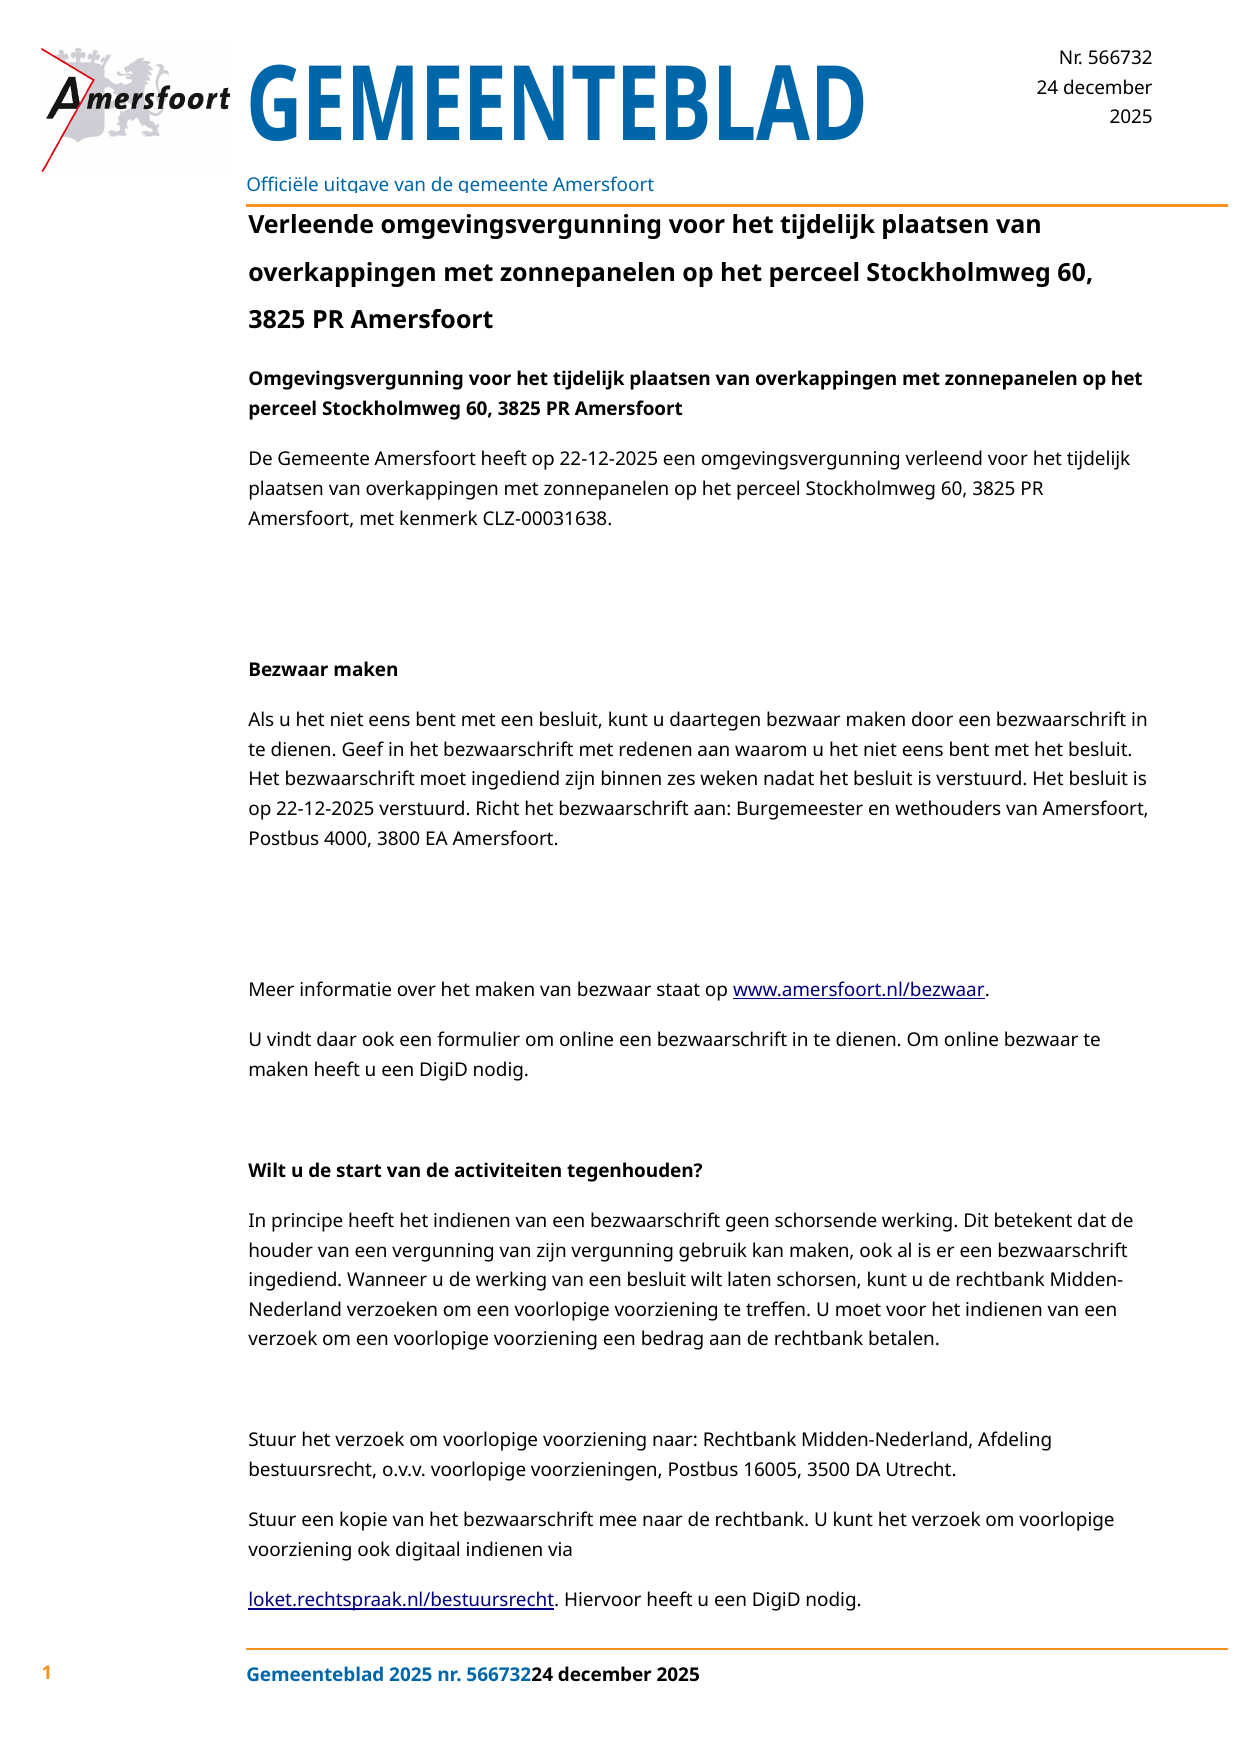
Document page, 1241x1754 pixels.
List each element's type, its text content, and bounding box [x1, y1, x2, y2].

text Bezwaar maken [248, 656, 1152, 682]
text Stuur het verzoek om voorlopige voorziening naar: Rechtbank Midden-Nederland, Afdeling bestuursrecht, o.v.v. voorlopige voorzieningen, Postbus 16005, 3500 DA Utrecht. [248, 1426, 1152, 1482]
picture [41, 47, 231, 172]
text Omgevingsvergunning voor het tijdelijk plaatsen van overkappingen met zonnepanelen op het perceel Stockholmweg 60, 3825 PR Amersfoort [248, 366, 1152, 421]
text De Gemeente Amersfoort heeft op 22-12-2025 een omgevingsvergunning verleend voor het tijdelijk plaatsen van overkappingen met zonnepanelen op het perceel Stockholmweg 60, 3825 PR Amersfoort, met kenmerk CLZ-00031638. [248, 446, 1152, 530]
text Stuur een kopie van het bezwaarschrift mee naar de rechtbank. U kunt het verzoek om voorlopige voorziening ook digitaal indienen via [248, 1506, 1152, 1562]
text loket.rechtspraak.nl/bestuursrecht. Hiervoor heeft u een DigiD nodig. [248, 1586, 1152, 1612]
text In principe heeft het indienen van een bezwaarschrift geen schorsende werking. Dit betekent dat de houder van een vergunning van zijn vergunning gebruik kan maken, ook al is er een bezwaarschrift ingediend. Wanneer u de werking van een besluit wilt laten schorsen, kunt u de rechtbank Midden-Nederland verzoeken om een voorlopige voorziening te treffen. U moet voor het indienen van een verzoek om een voorlopige voorziening een bedrag aan de rechtbank betalen. [248, 1207, 1152, 1351]
text Wilt u de start van de activiteiten tegenhouden? [248, 1157, 1152, 1182]
text Meer informatie over het maken van bezwaar staat op www.amersfoort.nl/bezwaar. [248, 976, 1152, 1002]
text U vindt daar ook een formulier om online een bezwaarschrift in te dienen. Om online bezwaar te maken heeft u een DigiD nodig. [248, 1026, 1152, 1082]
text Als u het niet eens bent met een besluit, kunt u daartegen bezwaar maken door een bezwaarschrift in te dienen. Geef in het bezwaarschrift met redenen aan waarom u het niet eens bent met het besluit. Het bezwaarschrift moet ingediend zijn binnen zes weken nadat het besluit is verstuurd. Het besluit is op 22-12-2025 verstuurd. Richt het bezwaarschrift aan: Burgemeester en wethouders van Amersfoort, Postbus 4000, 3800 EA Amersfoort. [248, 706, 1152, 850]
text Verleende omgevingsvergunning voor het tijdelijk plaatsen van overkappingen met zonnepanelen op het perceel Stockholmweg 60, 3825 PR Amersfoort [248, 207, 1152, 336]
